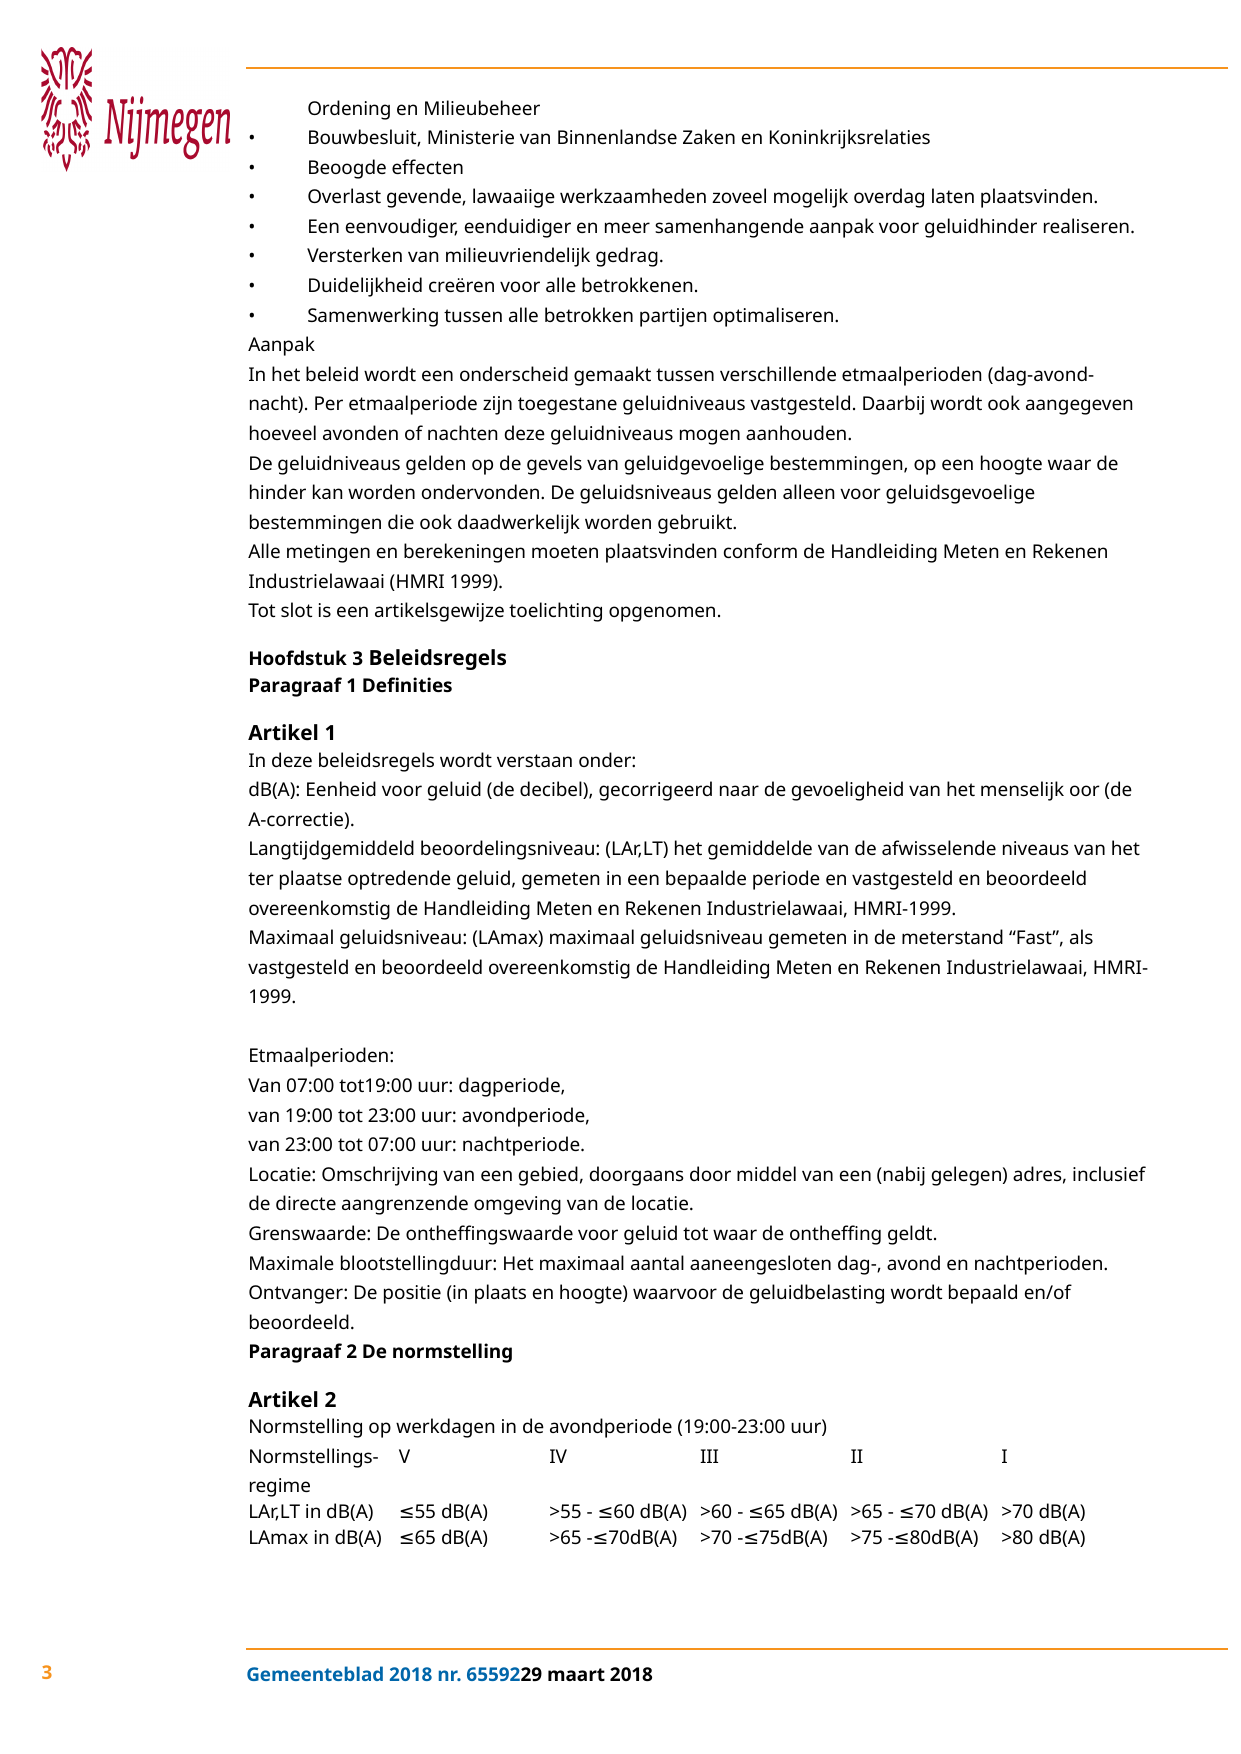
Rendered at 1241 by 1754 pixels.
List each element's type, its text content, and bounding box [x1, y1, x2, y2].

table_cell >80 dB(A) [1001, 1524, 1152, 1550]
table_cell >65 - ≤70 dB(A) [850, 1499, 1001, 1524]
text Etmaalperioden: [248, 1043, 1152, 1068]
text Tot slot is een artikelsgewijze toelichting opgenomen. [248, 598, 1152, 623]
text Hoofdstuk 3 Beleidsregels [248, 643, 1152, 672]
table_header III [700, 1443, 850, 1498]
list Duidelijkheid creëren voor alle betrokkenen. [248, 272, 1152, 298]
text Paragraaf 1 Definities [248, 672, 1152, 697]
text dB(A): Eenheid voor geluid (de decibel), gecorrigeerd naar de gevoeligheid van het menselijk oor (de A-correctie). [248, 776, 1152, 832]
text Aanpak [248, 331, 1152, 357]
list Bouwbesluit, Ministerie van Binnenlandse Zaken en Koninkrijksrelaties [248, 124, 1152, 150]
table_cell >70 dB(A) [1001, 1499, 1152, 1524]
table_header I [1001, 1443, 1152, 1498]
text van 19:00 tot 23:00 uur: avondperiode, [248, 1102, 1152, 1127]
text Paragraaf 2 De normstelling [248, 1338, 1152, 1364]
table_cell >65 -≤70dB(A) [549, 1524, 700, 1550]
table_header V [399, 1443, 549, 1498]
text Langtijdgemiddeld beoordelingsniveau: (LAr,LT) het gemiddelde van de afwisselende niveaus van het ter plaatse optredende geluid, gemeten in een bepaalde periode en vastgesteld en beoordeeld overeenkomstig de Handleiding Meten en Rekenen Industrielawaai, HMRI-1999. [248, 836, 1152, 920]
text Ontvanger: De positie (in plaats en hoogte) waarvoor de geluidbelasting wordt bepaald en/of beoordeeld. [248, 1279, 1152, 1334]
text In het beleid wordt een onderscheid gemaakt tussen verschillende etmaalperioden (dag-avond-nacht). Per etmaalperiode zijn toegestane geluidniveaus vastgesteld. Daarbij wordt ook aangegeven hoeveel avonden of nachten deze geluidniveaus mogen aanhouden. [248, 361, 1152, 446]
text De geluidniveaus gelden op de gevels van geluidgevoelige bestemmingen, op een hoogte waar de hinder kan worden ondervonden. De geluidsniveaus gelden alleen voor geluidsgevoelige bestemmingen die ook daadwerkelijk worden gebruikt. [248, 450, 1152, 535]
picture [41, 47, 231, 172]
table_cell >75 -≤80dB(A) [850, 1524, 1001, 1550]
text Grenswaarde: De ontheffingswaarde voor geluid tot waar de ontheffing geldt. [248, 1220, 1152, 1246]
text Normstelling op werkdagen in de avondperiode (19:00-23:00 uur) [248, 1413, 1152, 1439]
table_cell >70 -≤75dB(A) [700, 1524, 850, 1550]
text In deze beleidsregels wordt verstaan onder: [248, 747, 1152, 772]
text van 23:00 tot 07:00 uur: nachtperiode. [248, 1131, 1152, 1157]
text Alle metingen en berekeningen moeten plaatsvinden conform de Handleiding Meten en Rekenen Industrielawaai (HMRI 1999). [248, 538, 1152, 594]
text Maximale blootstellingduur: Het maximaal aantal aaneengesloten dag-, avond en nachtperioden. [248, 1250, 1152, 1275]
list Ordening en Milieubeheer [248, 95, 1152, 121]
list Beoogde effecten [248, 154, 1152, 180]
table_cell >55 - ≤60 dB(A) [549, 1499, 700, 1524]
text Artikel 1 [248, 718, 1152, 747]
text Van 07:00 tot19:00 uur: dagperiode, [248, 1072, 1152, 1098]
text Maximaal geluidsniveau: (LAmax) maximaal geluidsniveau gemeten in de meterstand “Fast”, als vastgesteld en beoordeeld overeenkomstig de Handleiding Meten en Rekenen Industrielawaai, HMRI-1999. [248, 924, 1152, 1009]
table_cell LAr,LT in dB(A) [248, 1499, 398, 1524]
list Overlast gevende, lawaaiige werkzaamheden zoveel mogelijk overdag laten plaatsvinden. [248, 183, 1152, 209]
table_cell LAmax in dB(A) [248, 1524, 398, 1550]
list Versterken van milieuvriendelijk gedrag. [248, 243, 1152, 268]
table_cell ≤65 dB(A) [399, 1524, 549, 1550]
list Een eenvoudiger, eenduidiger en meer samenhangende aanpak voor geluidhinder realiseren. [248, 213, 1152, 239]
table_header IV [549, 1443, 700, 1498]
table_cell ≤55 dB(A) [399, 1499, 549, 1524]
table_header II [850, 1443, 1001, 1498]
text Artikel 2 [248, 1385, 1152, 1413]
text Locatie: Omschrijving van een gebied, doorgaans door middel van een (nabij gelegen) adres, inclusief de directe aangrenzende omgeving van de locatie. [248, 1161, 1152, 1216]
table_cell >60 - ≤65 dB(A) [700, 1499, 850, 1524]
list Samenwerking tussen alle betrokken partijen optimaliseren. [248, 302, 1152, 328]
table_header Normstellings-regime [248, 1443, 398, 1498]
